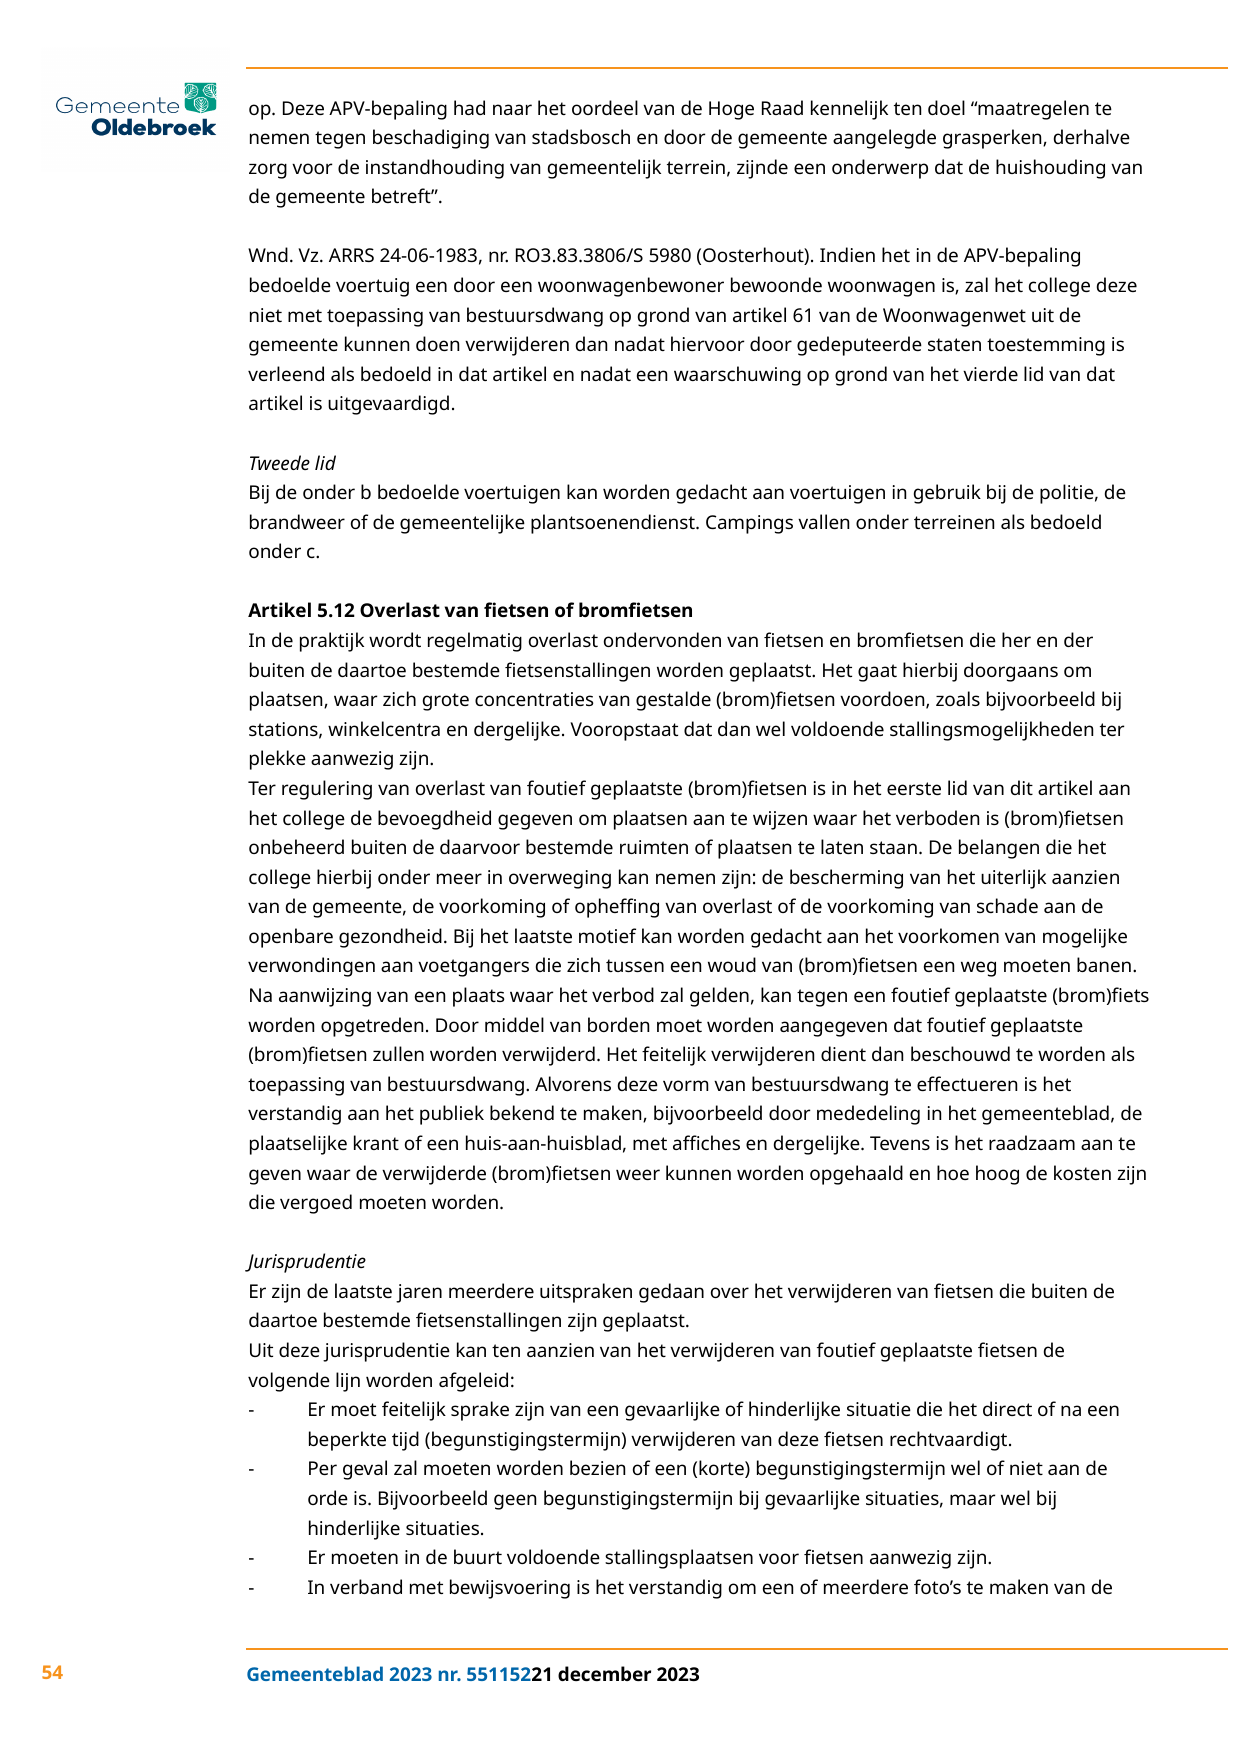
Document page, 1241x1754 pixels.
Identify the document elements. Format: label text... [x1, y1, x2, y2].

text In de praktijk wordt regelmatig overlast ondervonden van fietsen en bromfietsen die her en der buiten de daartoe bestemde fietsenstallingen worden geplaatst. Het gaat hierbij doorgaans om plaatsen, waar zich grote concentraties van gestalde (brom)fietsen voordoen, zoals bijvoorbeeld bij stations, winkelcentra en dergelijke. Vooropstaat dat dan wel voldoende stallingsmogelijkheden ter plekke aanwezig zijn. [248, 627, 1152, 771]
list Er moeten in de buurt voldoende stallingsplaatsen voor fietsen aanwezig zijn. [248, 1544, 1152, 1570]
text Ter regulering van overlast van foutief geplaatste (brom)fietsen is in het eerste lid van dit artikel aan het college de bevoegdheid gegeven om plaatsen aan te wijzen waar het verboden is (brom)fietsen onbeheerd buiten de daarvoor bestemde ruimten of plaatsen te laten staan. De belangen die het college hierbij onder meer in overweging kan nemen zijn: de bescherming van het uiterlijk aanzien van de gemeente, de voorkoming of opheffing van overlast of de voorkoming van schade aan de openbare gezondheid. Bij het laatste motief kan worden gedacht aan het voorkomen van mogelijke verwondingen aan voetgangers die zich tussen een woud van (brom)fietsen een weg moeten banen. [248, 775, 1152, 978]
list Per geval zal moeten worden bezien of een (korte) begunstigingstermijn wel of niet aan de orde is. Bijvoorbeeld geen begunstigingstermijn bij gevaarlijke situaties, maar wel bij hinderlijke situaties. [248, 1456, 1152, 1541]
list In verband met bewijsvoering is het verstandig om een of meerdere foto’s te maken van de [248, 1574, 1152, 1600]
text Uit deze jurisprudentie kan ten aanzien van het verwijderen van foutief geplaatste fietsen de volgende lijn worden afgeleid: [248, 1337, 1152, 1393]
text Bij de onder b bedoelde voertuigen kan worden gedacht aan voertuigen in gebruik bij de politie, de brandweer of de gemeentelijke plantsoenendienst. Campings vallen onder terreinen als bedoeld onder c. [248, 479, 1152, 564]
text Artikel 5.12 Overlast van fietsen of bromfietsen [248, 598, 1152, 623]
text Na aanwijzing van een plaats waar het verbod zal gelden, kan tegen een foutief geplaatste (brom)fiets worden opgetreden. Door middel van borden moet worden aangegeven dat foutief geplaatste (brom)fietsen zullen worden verwijderd. Het feitelijk verwijderen dient dan beschouwd te worden als toepassing van bestuursdwang. Alvorens deze vorm van bestuursdwang te effectueren is het verstandig aan het publiek bekend te maken, bijvoorbeeld door mededeling in het gemeenteblad, de plaatselijke krant of een huis-aan-huisblad, met affiches en dergelijke. Tevens is het raadzaam aan te geven waar de verwijderde (brom)fietsen weer kunnen worden opgehaald en hoe hoog de kosten zijn die vergoed moeten worden. [248, 982, 1152, 1215]
text Tweede lid [248, 450, 1152, 476]
list Er moet feitelijk sprake zijn van een gevaarlijke of hinderlijke situatie die het direct of na een beperkte tijd (begunstigingstermijn) verwijderen van deze fietsen rechtvaardigt. [248, 1396, 1152, 1452]
picture [41, 47, 231, 172]
text Wnd. Vz. ARRS 24-06-1983, nr. RO3.83.3806/S 5980 (Oosterhout). Indien het in de APV-bepaling bedoelde voertuig een door een woonwagenbewoner bewoonde woonwagen is, zal het college deze niet met toepassing van bestuursdwang op grond van artikel 61 van de Woonwagenwet uit de gemeente kunnen doen verwijderen dan nadat hiervoor door gedeputeerde staten toestemming is verleend als bedoeld in dat artikel en nadat een waarschuwing op grond van het vierde lid van dat artikel is uitgevaardigd. [248, 243, 1152, 416]
text Er zijn de laatste jaren meerdere uitspraken gedaan over het verwijderen van fietsen die buiten de daartoe bestemde fietsenstallingen zijn geplaatst. [248, 1278, 1152, 1333]
text op. Deze APV-bepaling had naar het oordeel van de Hoge Raad kennelijk ten doel “maatregelen te nemen tegen beschadiging van stadsbosch en door de gemeente aangelegde grasperken, derhalve zorg voor de instandhouding van gemeentelijk terrein, zijnde een onderwerp dat de huishouding van de gemeente betreft”. [248, 95, 1152, 209]
text Jurisprudentie [248, 1248, 1152, 1274]
